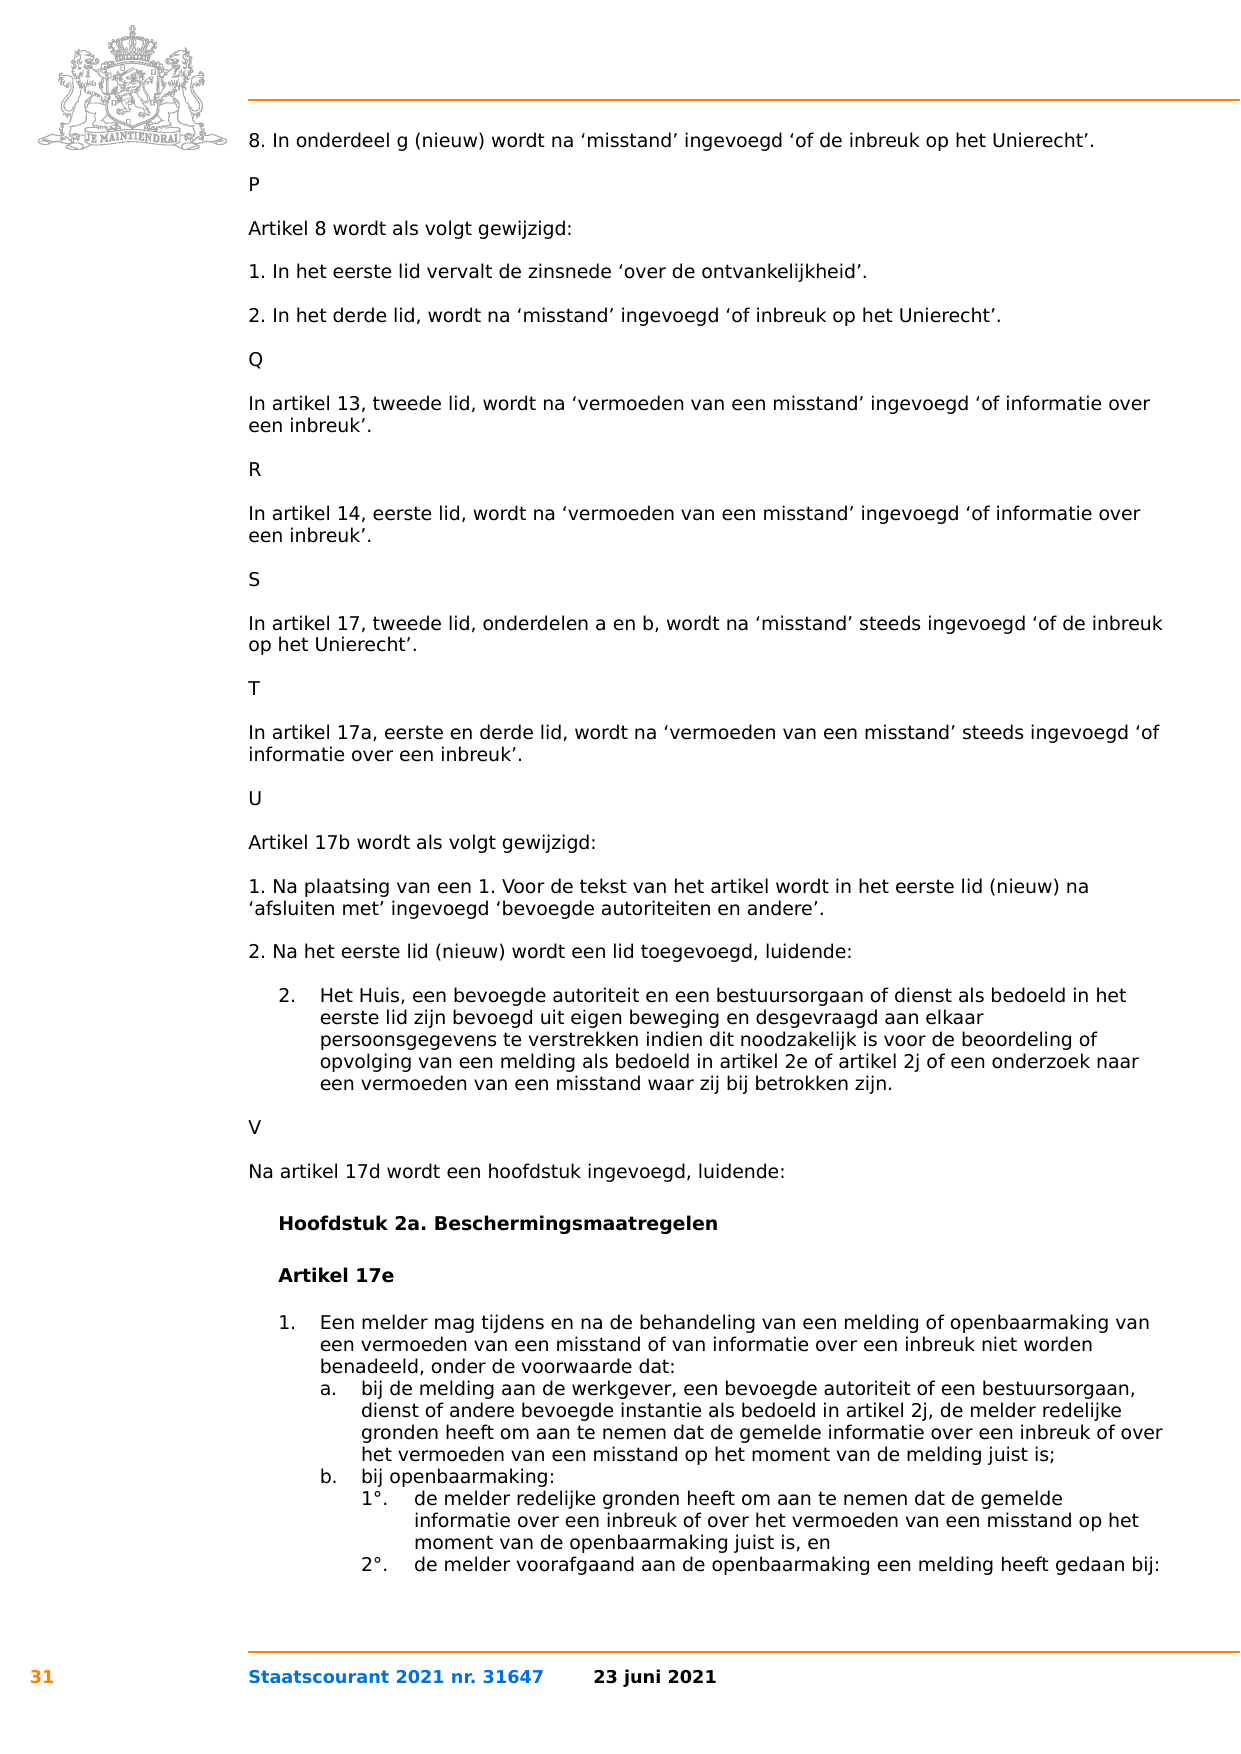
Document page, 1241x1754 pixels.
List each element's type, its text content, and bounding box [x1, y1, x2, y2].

text Artikel 8 wordt als volgt gewijzigd: [248, 218, 1163, 239]
text 2. Het Huis, een bevoegde autoriteit en een bestuursorgaan of dienst als bedoeld in het eerste lid zijn bevoegd uit eigen beweging en desgevraagd aan elkaar persoonsgegevens te verstrekken indien dit noodzakelijk is voor de beoordeling of opvolging van een melding als bedoeld in artikel 2e of artikel 2j of een onderzoek naar een vermoeden van een misstand waar zij bij betrokken zijn. [278, 985, 1163, 1095]
subtitle Artikel 17e [278, 1265, 1163, 1287]
text 2. Na het eerste lid (nieuw) wordt een lid toegevoegd, luidende: [248, 941, 1163, 963]
text In artikel 17a, eerste en derde lid, wordt na ‘vermoeden van een misstand’ steeds ingevoegd ‘of informatie over een inbreuk’. [248, 722, 1163, 766]
text Na artikel 17d wordt een hoofdstuk ingevoegd, luidende: [248, 1161, 1163, 1183]
text S [248, 568, 1163, 591]
text Artikel 17b wordt als volgt gewijzigd: [248, 832, 1163, 854]
text In artikel 14, eerste lid, wordt na ‘vermoeden van een misstand’ ingevoegd ‘of informatie over een inbreuk’. [248, 503, 1163, 547]
text T [248, 678, 1163, 700]
text P [248, 174, 1163, 196]
text 1°. de melder redelijke gronden heeft om aan te nemen dat de gemelde informatie over een inbreuk of over het vermoeden van een misstand op het moment van de openbaarmaking juist is, en [361, 1488, 1163, 1554]
text 8. In onderdeel g (nieuw) wordt na ‘misstand’ ingevoegd ‘of de inbreuk op het Unierecht’. [248, 130, 1163, 152]
text 1. Een melder mag tijdens en na de behandeling van een melding of openbaarmaking van een vermoeden van een misstand of van informatie over een inbreuk niet worden benadeeld, onder de voorwaarde dat: [278, 1312, 1163, 1378]
text b. bij openbaarmaking: [319, 1466, 1163, 1488]
text V [248, 1117, 1163, 1139]
text In artikel 13, tweede lid, wordt na ‘vermoeden van een misstand’ ingevoegd ‘of informatie over een inbreuk’. [248, 393, 1163, 437]
text 2. In het derde lid, wordt na ‘misstand’ ingevoegd ‘of inbreuk op het Unierecht’. [248, 305, 1163, 327]
text a. bij de melding aan de werkgever, een bevoegde autoriteit of een bestuursorgaan, dienst of andere bevoegde instantie als bedoeld in artikel 2j, de melder redelijke gronden heeft om aan te nemen dat de gemelde informatie over een inbreuk of over het vermoeden van een misstand op het moment van de melding juist is; [319, 1378, 1163, 1466]
text 2°. de melder voorafgaand aan de openbaarmaking een melding heeft gedaan bij: [361, 1554, 1163, 1576]
text R [248, 459, 1163, 481]
text 1. Na plaatsing van een 1. Voor de tekst van het artikel wordt in het eerste lid (nieuw) na ‘afsluiten met’ ingevoegd ‘bevoegde autoriteiten en andere’. [248, 876, 1163, 919]
text In artikel 17, tweede lid, onderdelen a en b, wordt na ‘misstand’ steeds ingevoegd ‘of de inbreuk op het Unierecht’. [248, 612, 1163, 656]
subtitle Hoofdstuk 2a. Beschermingsmaatregelen [278, 1213, 1163, 1235]
picture [38, 25, 227, 150]
text 1. In het eerste lid vervalt de zinsnede ‘over de ontvankelijkheid’. [248, 261, 1163, 283]
text U [248, 788, 1163, 810]
text Q [248, 349, 1163, 371]
